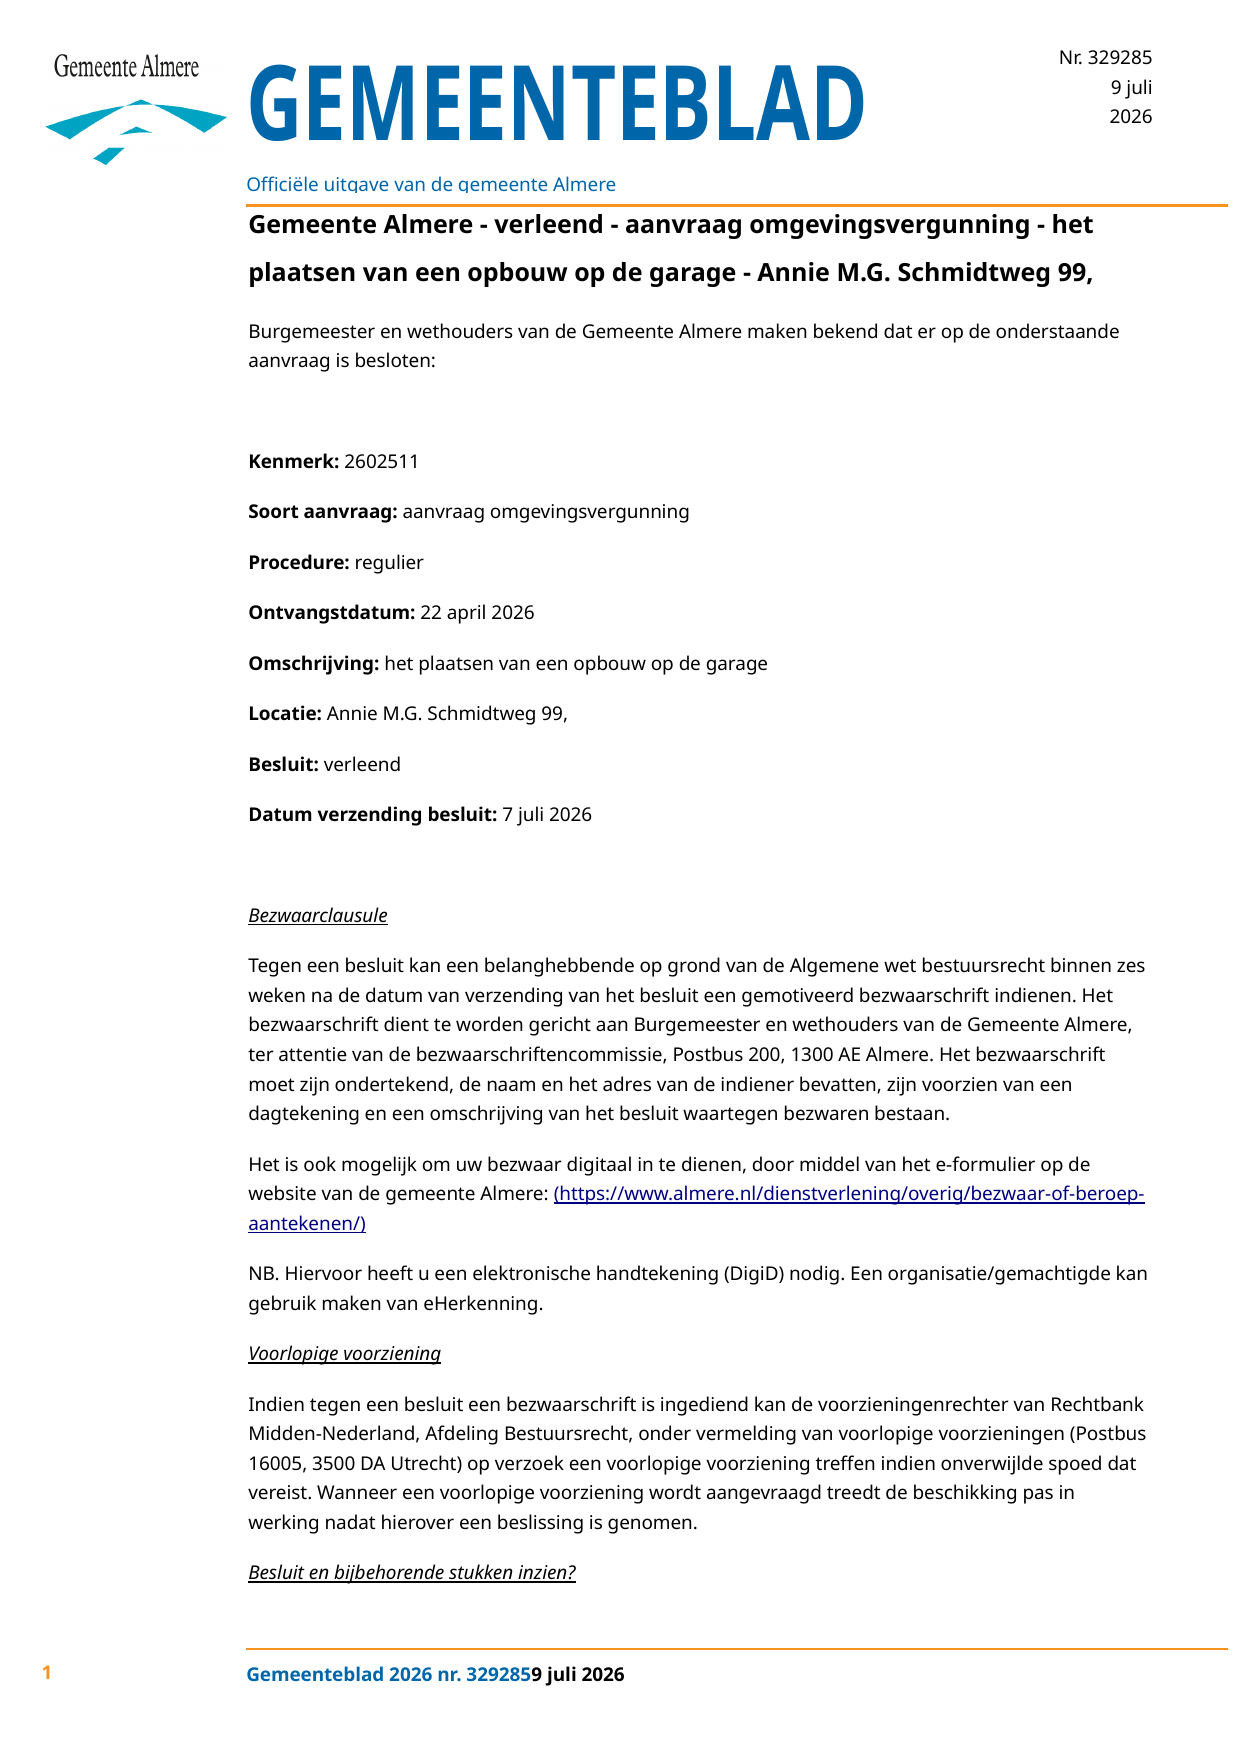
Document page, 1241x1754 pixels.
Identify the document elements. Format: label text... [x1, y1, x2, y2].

text Locatie: Annie M.G. Schmidtweg 99, [248, 700, 1152, 726]
text Besluit en bijbehorende stukken inzien? [248, 1559, 1152, 1585]
text Besluit: verleend [248, 751, 1152, 777]
text Procedure: regulier [248, 549, 1152, 575]
text Omschrijving: het plaatsen van een opbouw op de garage [248, 650, 1152, 676]
text Datum verzending besluit: 7 juli 2026 [248, 801, 1152, 827]
text Ontvangstdatum: 22 april 2026 [248, 599, 1152, 625]
text NB. Hiervoor heeft u een elektronische handtekening (DigiD) nodig. Een organisatie/gemachtigde kan gebruik maken van eHerkenning. [248, 1260, 1152, 1316]
picture [41, 47, 231, 172]
text Voorlopige voorziening [248, 1340, 1152, 1366]
text Burgemeester en wethouders van de Gemeente Almere maken bekend dat er op de onderstaande aanvraag is besloten: [248, 318, 1152, 373]
text Gemeente Almere - verleend - aanvraag omgevingsvergunning - het plaatsen van een opbouw op de garage - Annie M.G. Schmidtweg 99, [248, 207, 1152, 288]
text Soort aanvraag: aanvraag omgevingsvergunning [248, 499, 1152, 524]
text Tegen een besluit kan een belanghebbende op grond van de Algemene wet bestuursrecht binnen zes weken na de datum van verzending van het besluit een gemotiveerd bezwaarschrift indienen. Het bezwaarschrift dient te worden gericht aan Burgemeester en wethouders van de Gemeente Almere, ter attentie van de bezwaarschriftencommissie, Postbus 200, 1300 AE Almere. Het bezwaarschrift moet zijn ondertekend, de naam en het adres van de indiener bevatten, zijn voorzien van een dagtekening en een omschrijving van het besluit waartegen bezwaren bestaan. [248, 952, 1152, 1126]
text Bezwaarclausule [248, 902, 1152, 928]
text Indien tegen een besluit een bezwaarschrift is ingediend kan de voorzieningenrechter van Rechtbank Midden-Nederland, Afdeling Bestuursrecht, onder vermelding van voorlopige voorzieningen (Postbus 16005, 3500 DA Utrecht) op verzoek een voorlopige voorziening treffen indien onverwijlde spoed dat vereist. Wanneer een voorlopige voorziening wordt aangevraagd treedt de beschikking pas in werking nadat hierover een beslissing is genomen. [248, 1391, 1152, 1535]
text Kenmerk: 2602511 [248, 448, 1152, 474]
text Het is ook mogelijk om uw bezwaar digitaal in te dienen, door middel van het e-formulier op de website van de gemeente Almere: (https://www.almere.nl/dienstverlening/overig/bezwaar-of-beroep-aantekenen/) [248, 1151, 1152, 1236]
